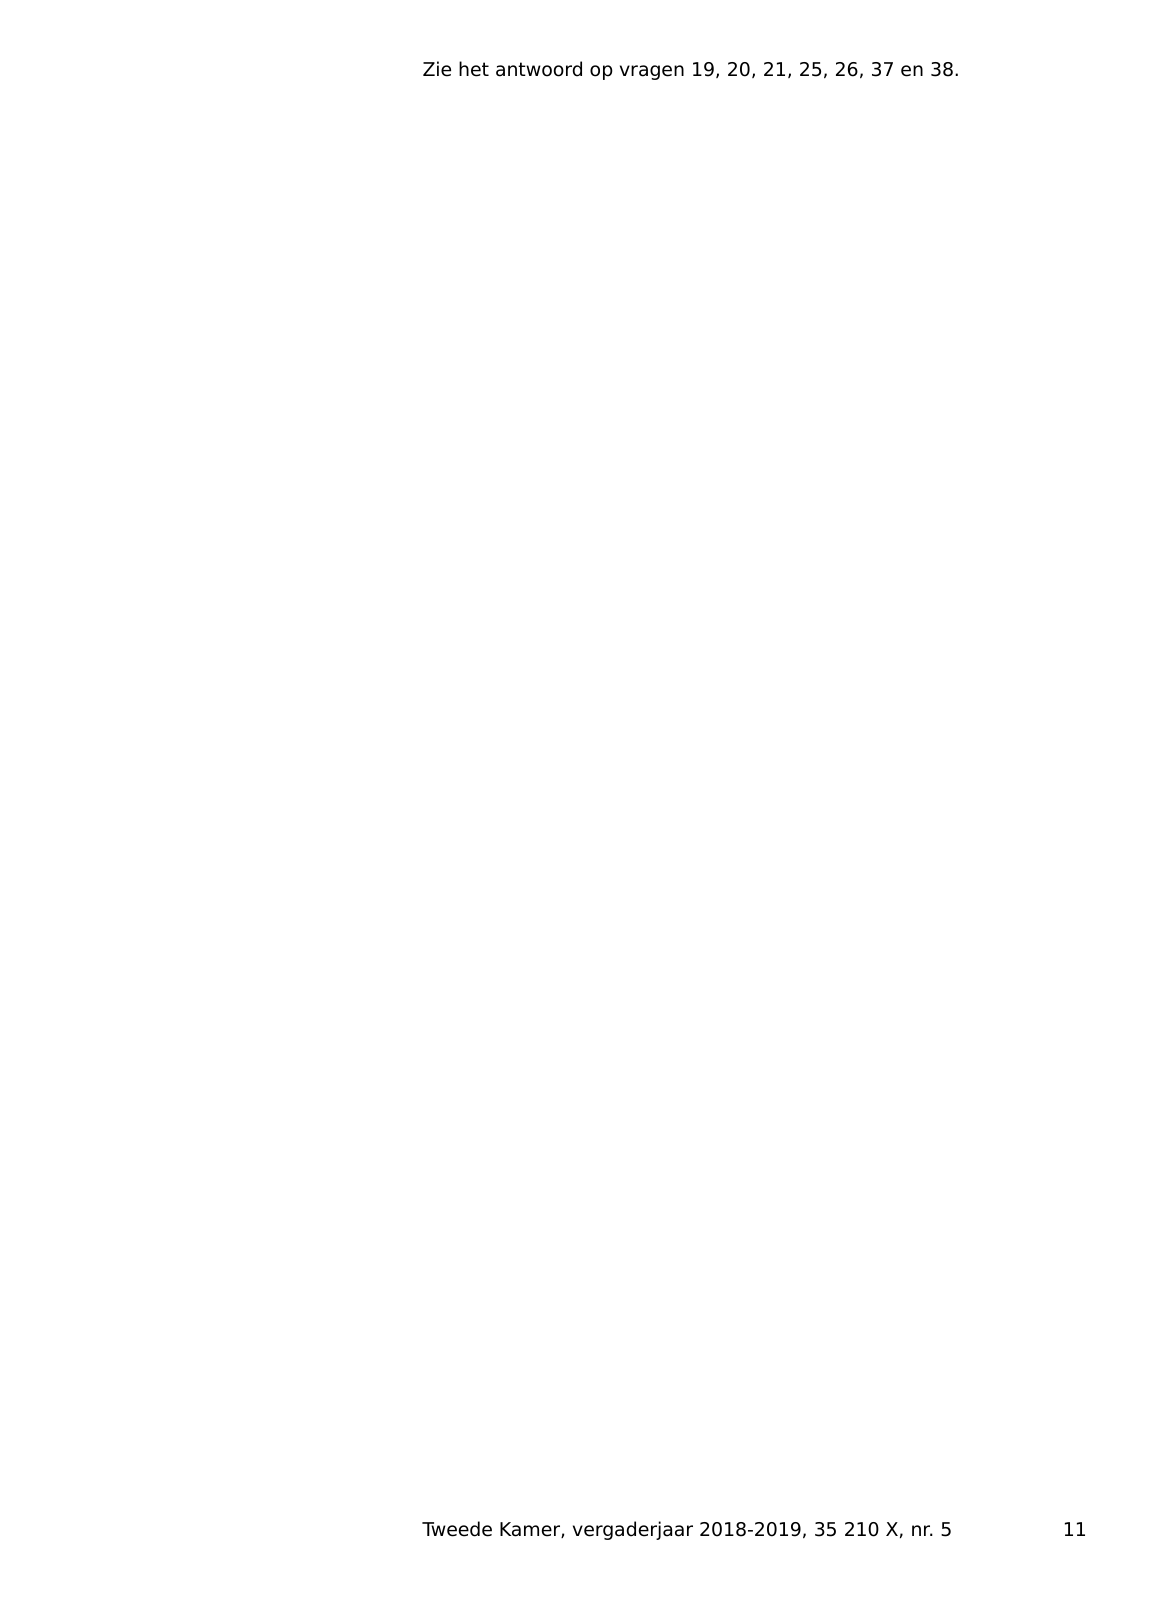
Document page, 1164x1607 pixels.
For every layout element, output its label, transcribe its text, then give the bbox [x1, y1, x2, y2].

text Zie het antwoord op vragen 19, 20, 21, 25, 26, 37 en 38. [422, 59, 1087, 81]
